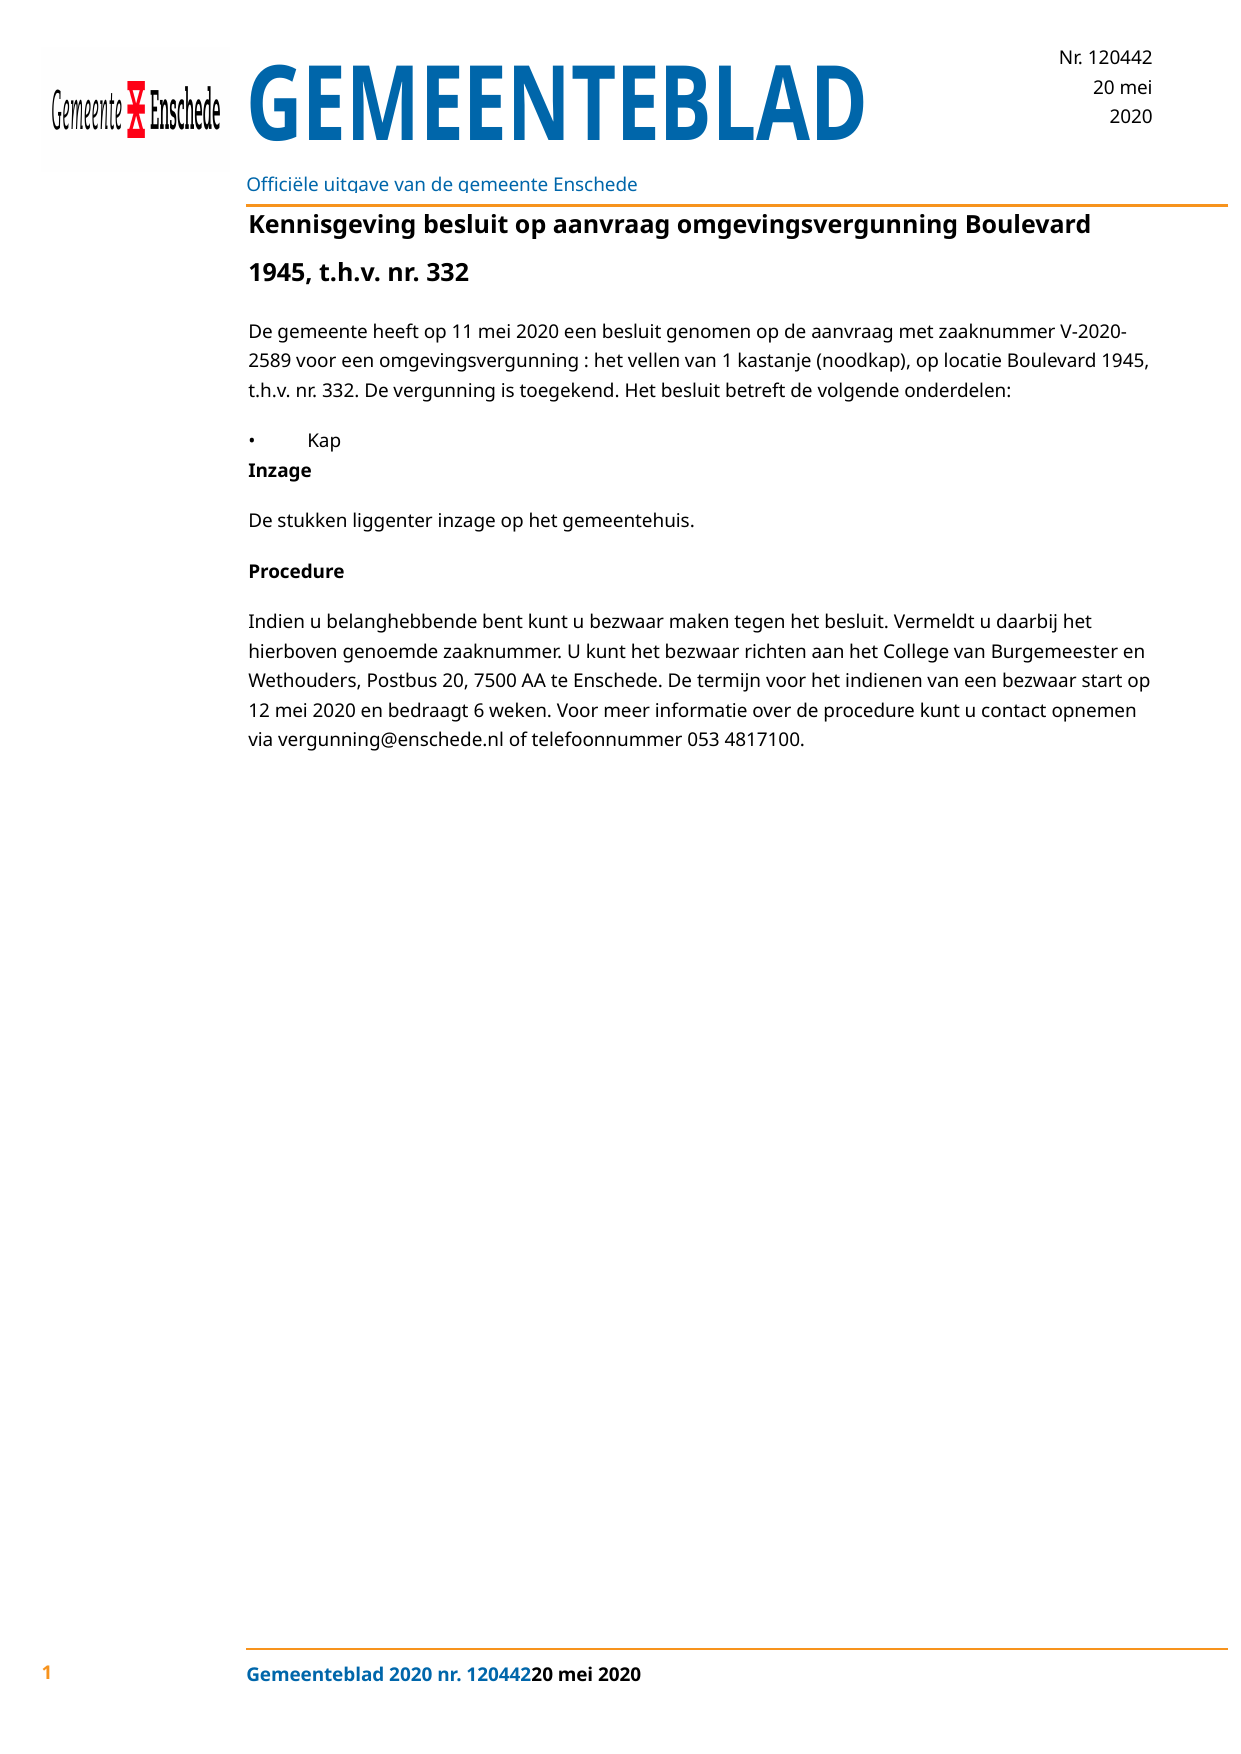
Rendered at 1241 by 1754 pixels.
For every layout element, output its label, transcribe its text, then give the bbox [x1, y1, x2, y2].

picture [41, 47, 231, 172]
list Kap [248, 427, 1152, 453]
text Kennisgeving besluit op aanvraag omgevingsvergunning Boulevard 1945, t.h.v. nr. 332 [248, 207, 1152, 288]
text Procedure [248, 558, 1152, 584]
text Inzage [248, 457, 1152, 483]
text De gemeente heeft op 11 mei 2020 een besluit genomen op de aanvraag met zaaknummer V-2020-2589 voor een omgevingsvergunning : het vellen van 1 kastanje (noodkap), op locatie Boulevard 1945, t.h.v. nr. 332. De vergunning is toegekend. Het besluit betreft de volgende onderdelen: [248, 318, 1152, 403]
text De stukken liggenter inzage op het gemeentehuis. [248, 507, 1152, 533]
text Indien u belanghebbende bent kunt u bezwaar maken tegen het besluit. Vermeldt u daarbij het hierboven genoemde zaaknummer. U kunt het bezwaar richten aan het College van Burgemees­ter en Wethouders, Postbus 20, 7500 AA te Enschede. De termijn voor het indienen van een bezwaar start op 12 mei 2020 en bedraagt 6 weken. Voor meer informatie over de procedure kunt u contact opnemen via vergunning@enschede.nl of telefoonnummer 053 4817100. [248, 608, 1152, 752]
